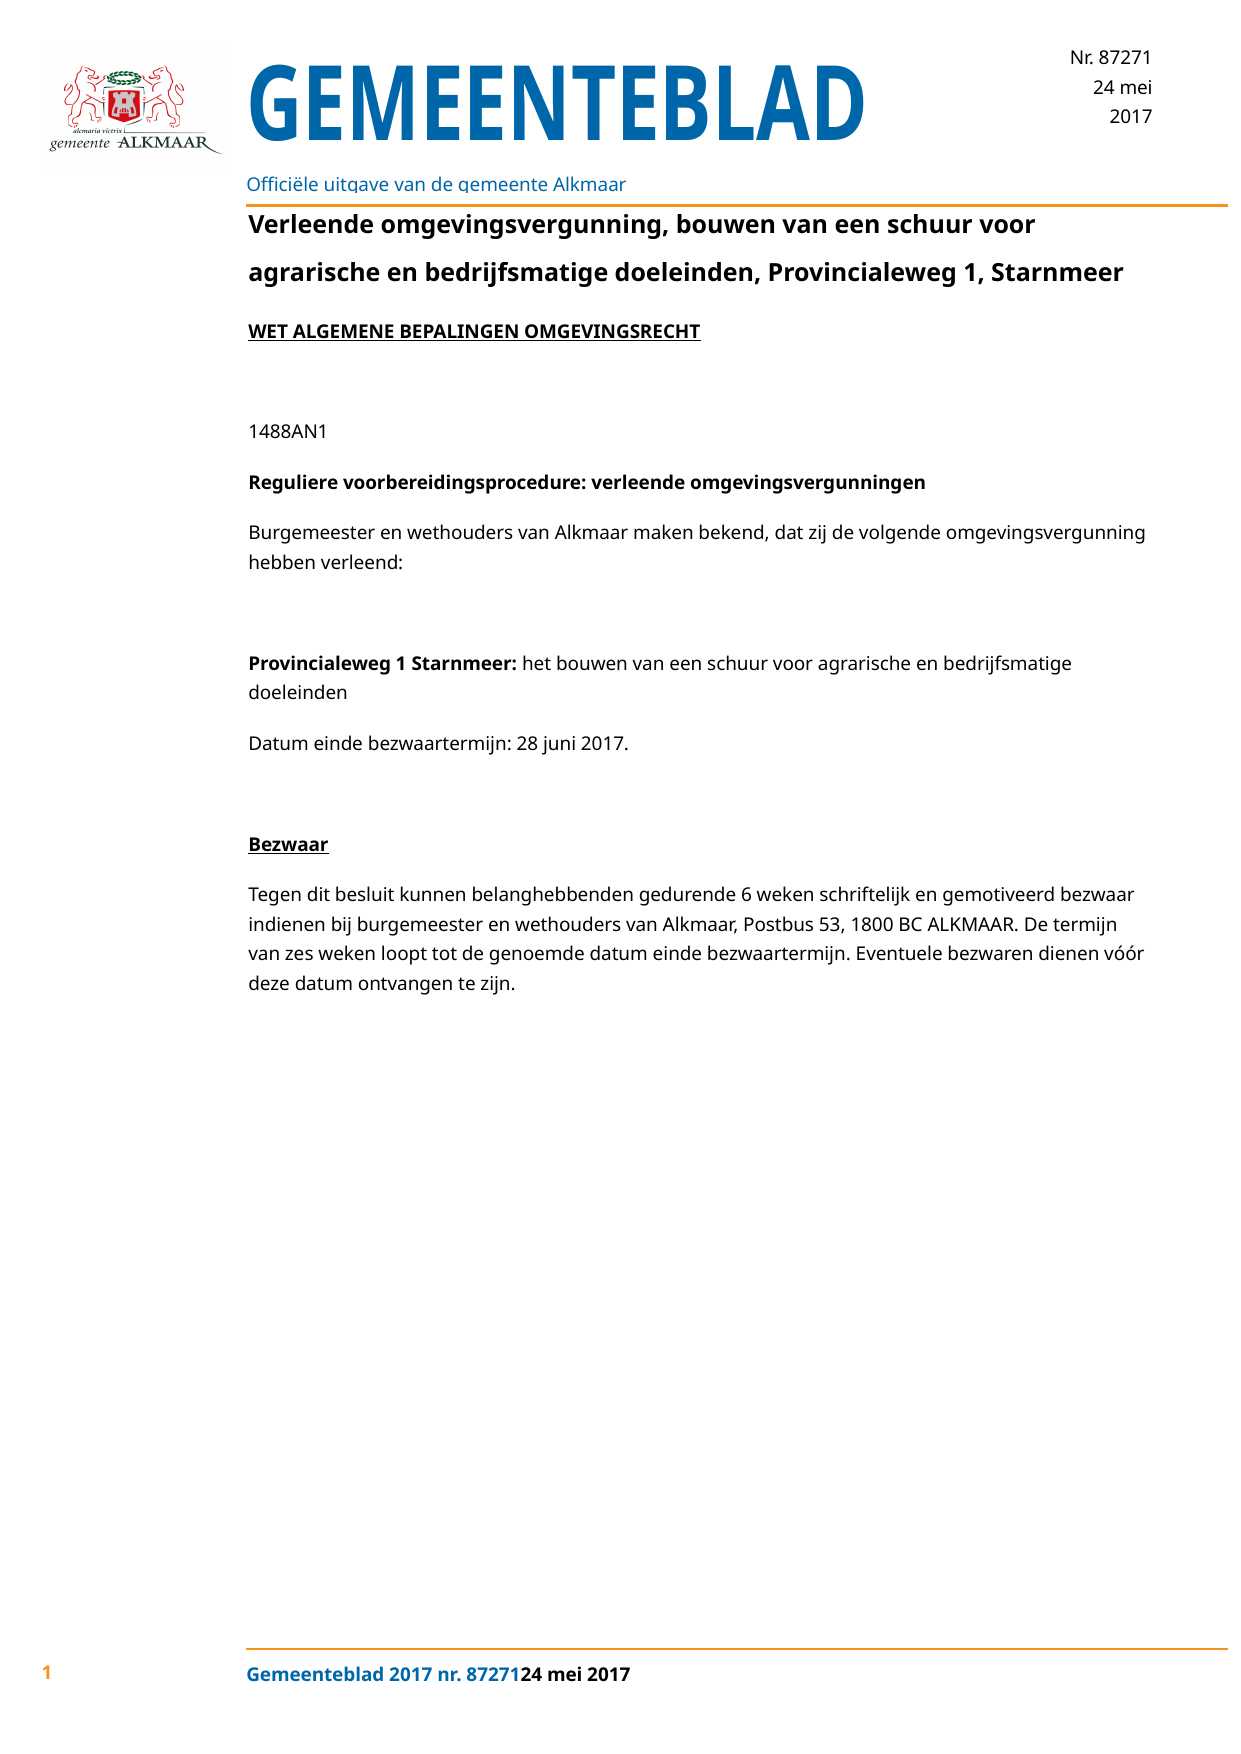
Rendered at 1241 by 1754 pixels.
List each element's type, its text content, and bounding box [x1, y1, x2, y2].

text Provincialeweg 1 Starnmeer: het bouwen van een schuur voor agrarische en bedrijfsmatige doeleinden [248, 650, 1152, 705]
text Reguliere voorbereidingsprocedure: verleende omgevingsvergunningen [248, 469, 1152, 495]
text Bezwaar [248, 831, 1152, 857]
picture [41, 47, 231, 172]
text Datum einde bezwaartermijn: 28 juni 2017. [248, 730, 1152, 756]
text WET ALGEMENE BEPALINGEN OMGEVINGSRECHT [248, 318, 1152, 344]
text Verleende omgevingsvergunning, bouwen van een schuur voor agrarische en bedrijfsmatige doeleinden, Provincialeweg 1, Starnmeer [248, 207, 1152, 288]
text 1488AN1 [248, 419, 1152, 444]
text Burgemeester en wethouders van Alkmaar maken bekend, dat zij de volgende omgevingsvergunning hebben verleend: [248, 519, 1152, 575]
text Tegen dit besluit kunnen belanghebbenden gedurende 6 weken schriftelijk en gemotiveerd bezwaar indienen bij burgemeester en wethouders van Alkmaar, Postbus 53, 1800 BC ALKMAAR. De termijn van zes weken loopt tot de genoemde datum einde bezwaartermijn. Eventuele bezwaren dienen vóór deze datum ontvangen te zijn. [248, 881, 1152, 996]
